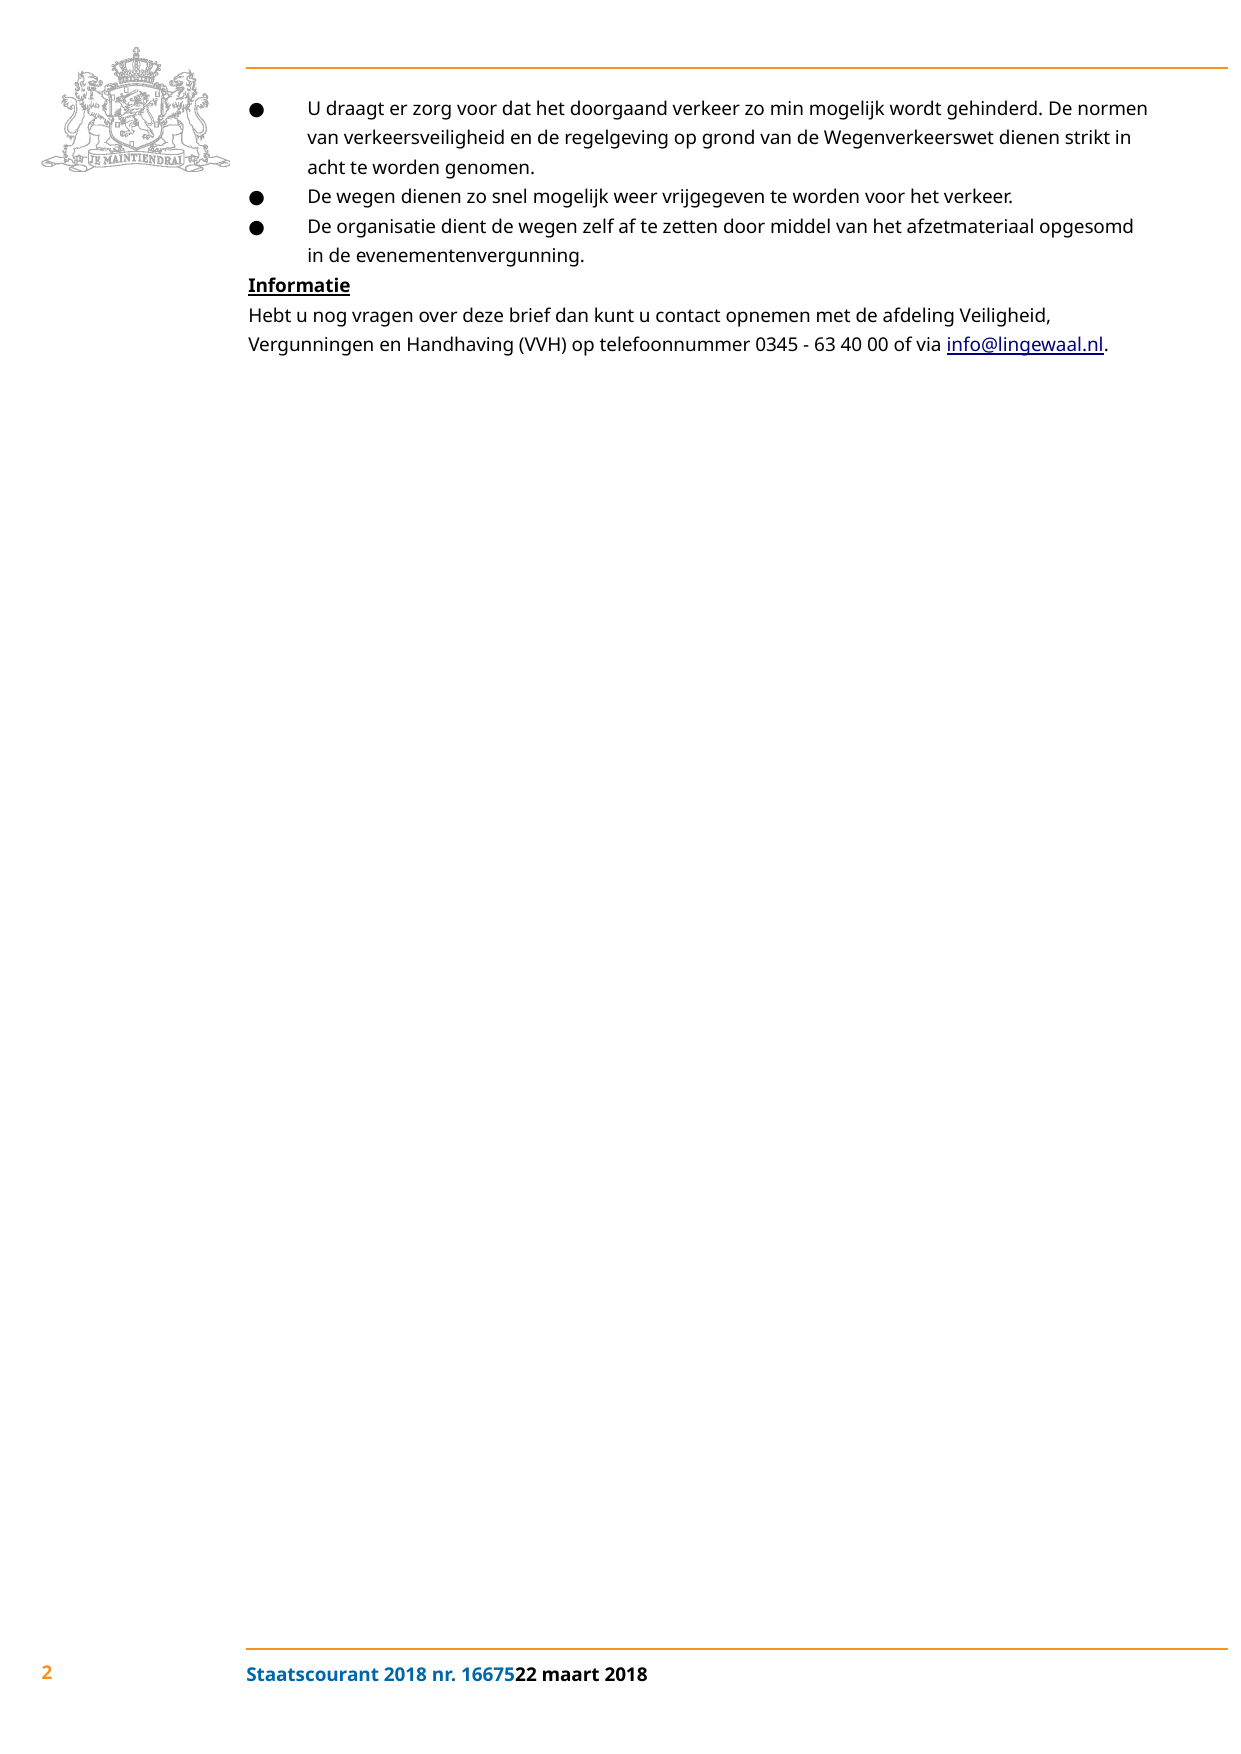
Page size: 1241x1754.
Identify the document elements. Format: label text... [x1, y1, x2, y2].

picture [41, 47, 231, 172]
list De organisatie dient de wegen zelf af te zetten door middel van het afzetmateriaal opgesomd in de evenementenvergunning. [248, 213, 1152, 268]
list U draagt er zorg voor dat het doorgaand verkeer zo min mogelijk wordt gehinderd. De normen van verkeersveiligheid en de regelgeving op grond van de Wegenverkeerswet dienen strikt in acht te worden genomen. [248, 95, 1152, 180]
text Hebt u nog vragen over deze brief dan kunt u contact opnemen met de afdeling Veiligheid, Vergunningen en Handhaving (VVH) op telefoonnummer 0345 - 63 40 00 of via info@lingewaal.nl. [248, 302, 1152, 357]
list De wegen dienen zo snel mogelijk weer vrijgegeven te worden voor het verkeer. [248, 183, 1152, 209]
text Informatie [248, 272, 1152, 298]
